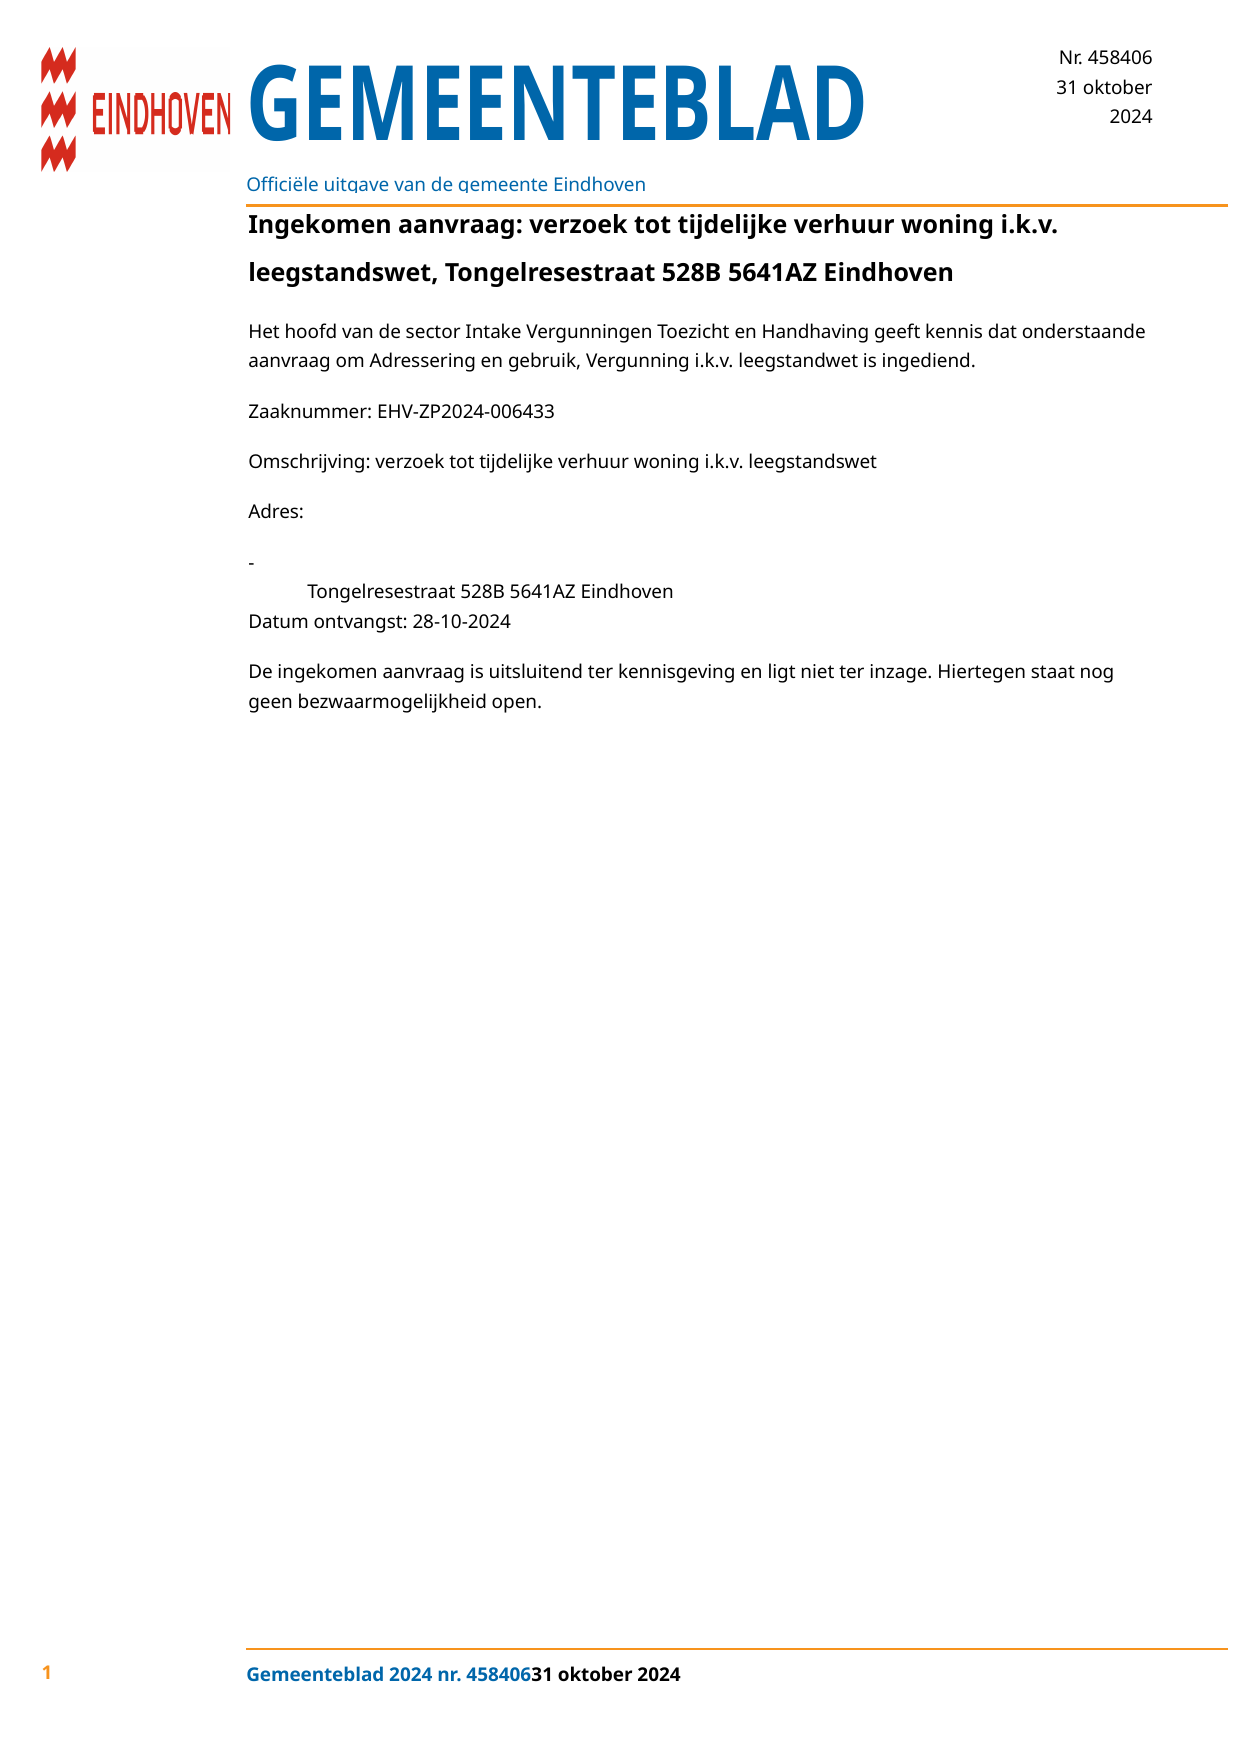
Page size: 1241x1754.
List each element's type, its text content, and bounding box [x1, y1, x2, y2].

text Ingekomen aanvraag: verzoek tot tijdelijke verhuur woning i.k.v. leegstandswet, Tongelresestraat 528B 5641AZ Eindhoven [248, 207, 1152, 288]
picture [41, 47, 231, 172]
text Datum ontvangst: 28-10-2024 [248, 608, 1152, 634]
text Adres: [248, 499, 1152, 524]
text Het hoofd van de sector Intake Vergunningen Toezicht en Handhaving geeft kennis dat onderstaande aanvraag om Adressering en gebruik, Vergunning i.k.v. leegstandwet is ingediend. [248, 318, 1152, 373]
text Omschrijving: verzoek tot tijdelijke verhuur woning i.k.v. leegstandswet [248, 448, 1152, 474]
text De ingekomen aanvraag is uitsluitend ter kennisgeving en ligt niet ter inzage. Hiertegen staat nog geen bezwaarmogelijkheid open. [248, 659, 1152, 714]
text Zaaknummer: EHV-ZP2024-006433 [248, 398, 1152, 424]
list Tongelresestraat 528B 5641AZ Eindhoven [248, 579, 1152, 604]
